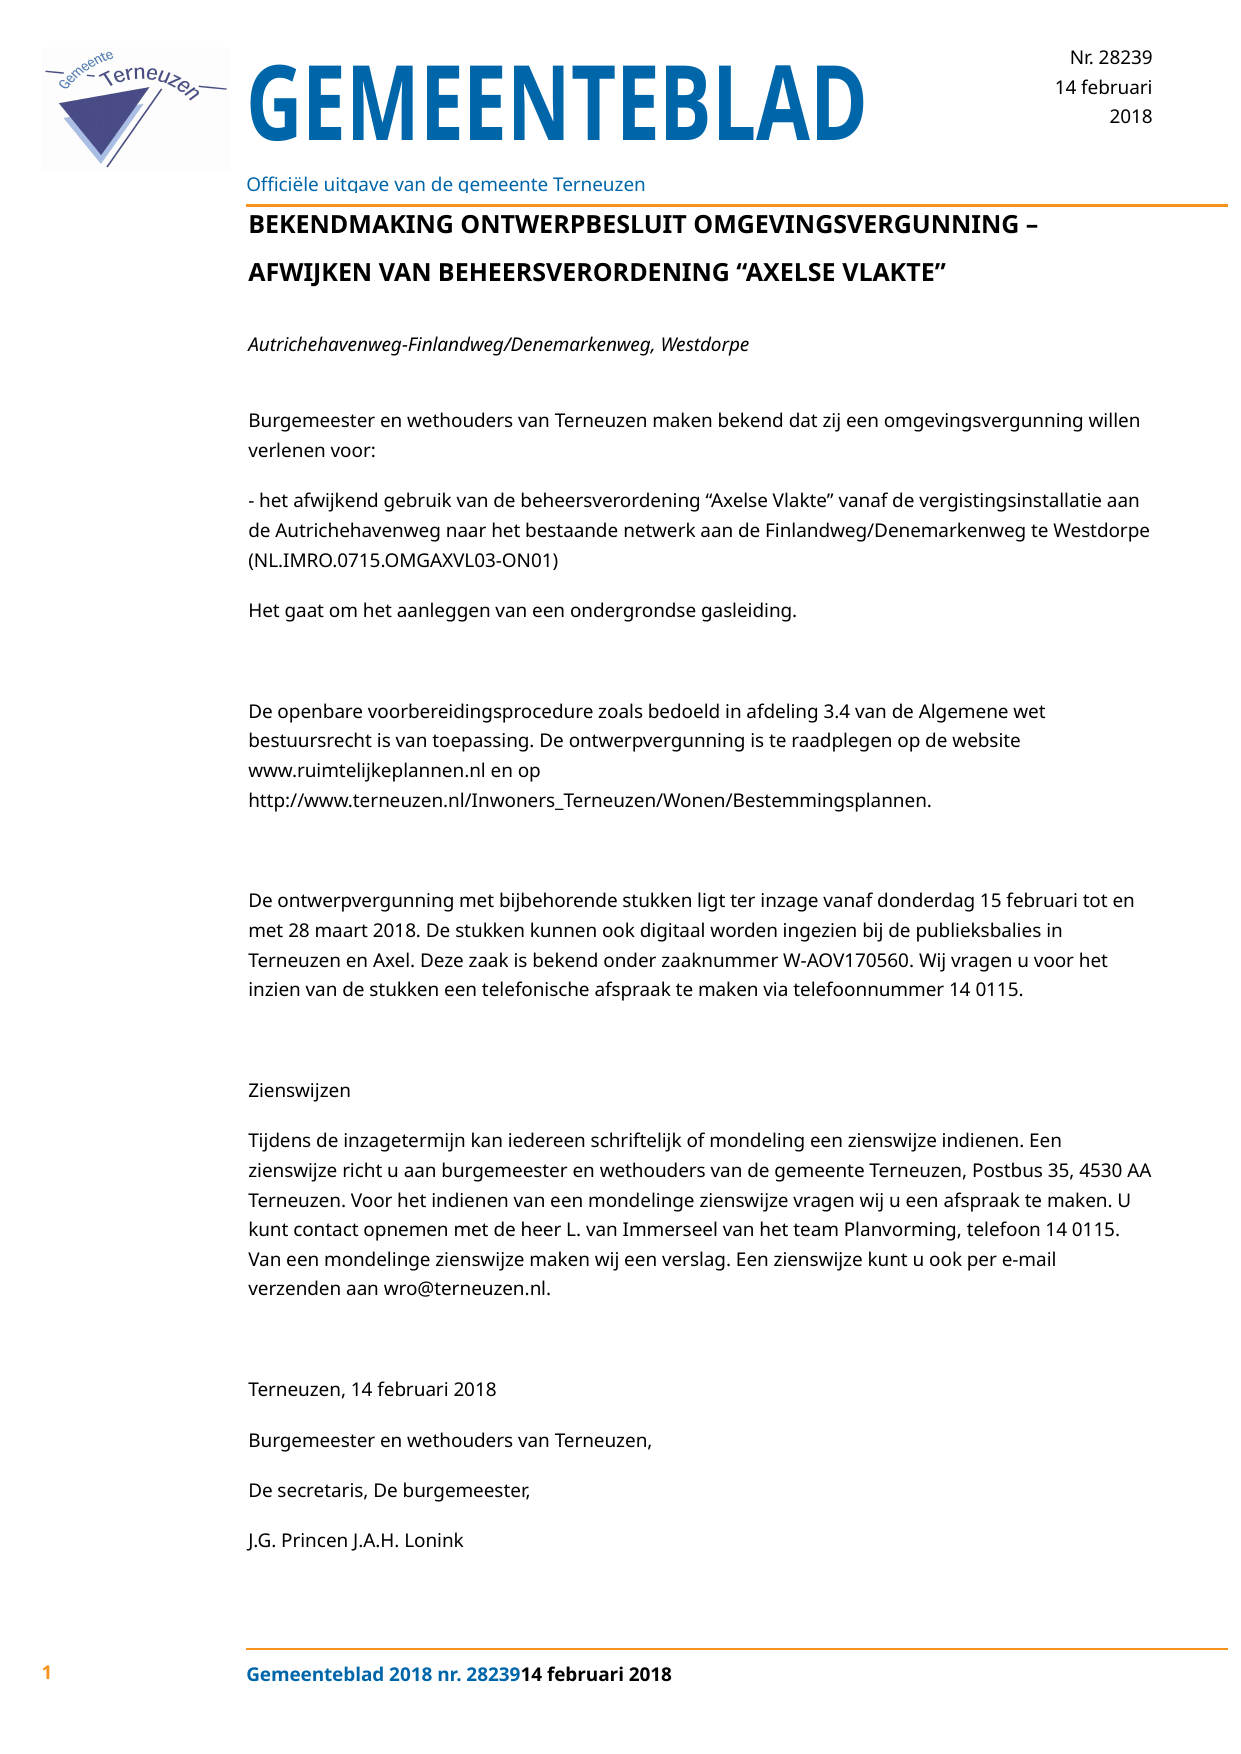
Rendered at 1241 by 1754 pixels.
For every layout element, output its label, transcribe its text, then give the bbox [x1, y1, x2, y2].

picture [41, 47, 231, 172]
text Burgemeester en wethouders van Terneuzen maken bekend dat zij een omgevingsvergunning willen verlenen voor: [248, 408, 1152, 463]
text Burgemeester en wethouders van Terneuzen, [248, 1427, 1152, 1452]
text BEKENDMAKING ONTWERPBESLUIT OMGEVINGSVERGUNNING – AFWIJKEN VAN BEHEERSVERORDENING “AXELSE VLAKTE” [248, 207, 1152, 288]
text De openbare voorbereidingsprocedure zoals bedoeld in afdeling 3.4 van de Algemene wet bestuursrecht is van toepassing. De ontwerpvergunning is te raadplegen op de website www.ruimtelijkeplannen.nl en op http://www.terneuzen.nl/Inwoners_Terneuzen/Wonen/Bestemmingsplannen. [248, 698, 1152, 812]
text Het gaat om het aanleggen van een ondergrondse gasleiding. [248, 597, 1152, 623]
text Terneuzen, 14 februari 2018 [248, 1376, 1152, 1402]
text Tijdens de inzagetermijn kan iedereen schriftelijk of mondeling een zienswijze indienen. Een zienswijze richt u aan burgemeester en wethouders van de gemeente Terneuzen, Postbus 35, 4530 AA Terneuzen. Voor het indienen van een mondelinge zienswijze vragen wij u een afspraak te maken. U kunt contact opnemen met de heer L. van Immerseel van het team Planvorming, telefoon 14 0115. Van een mondelinge zienswijze maken wij een verslag. Een zienswijze kunt u ook per e-mail verzenden aan wro@terneuzen.nl. [248, 1128, 1152, 1301]
text J.G. Princen J.A.H. Lonink [248, 1528, 1152, 1553]
text - het afwijkend gebruik van de beheersverordening “Axelse Vlakte” vanaf de vergistingsinstallatie aan de Autrichehavenweg naar het bestaande netwerk aan de Finlandweg/Denemarkenweg te Westdorpe (NL.IMRO.0715.OMGAXVL03-ON01) [248, 488, 1152, 572]
text Autrichehavenweg-Finlandweg/Denemarkenweg, Westdorpe [248, 331, 1152, 357]
table_header [248, 1578, 1152, 1604]
text Zienswijzen [248, 1077, 1152, 1103]
text De secretaris, De burgemeester, [248, 1477, 1152, 1503]
text De ontwerpvergunning met bijbehorende stukken ligt ter inzage vanaf donderdag 15 februari tot en met 28 maart 2018. De stukken kunnen ook digitaal worden ingezien bij de publieksbalies in Terneuzen en Axel. Deze zaak is bekend onder zaaknummer W-AOV170560. Wij vragen u voor het inzien van de stukken een telefonische afspraak te maken via telefoonnummer 14 0115. [248, 888, 1152, 1002]
